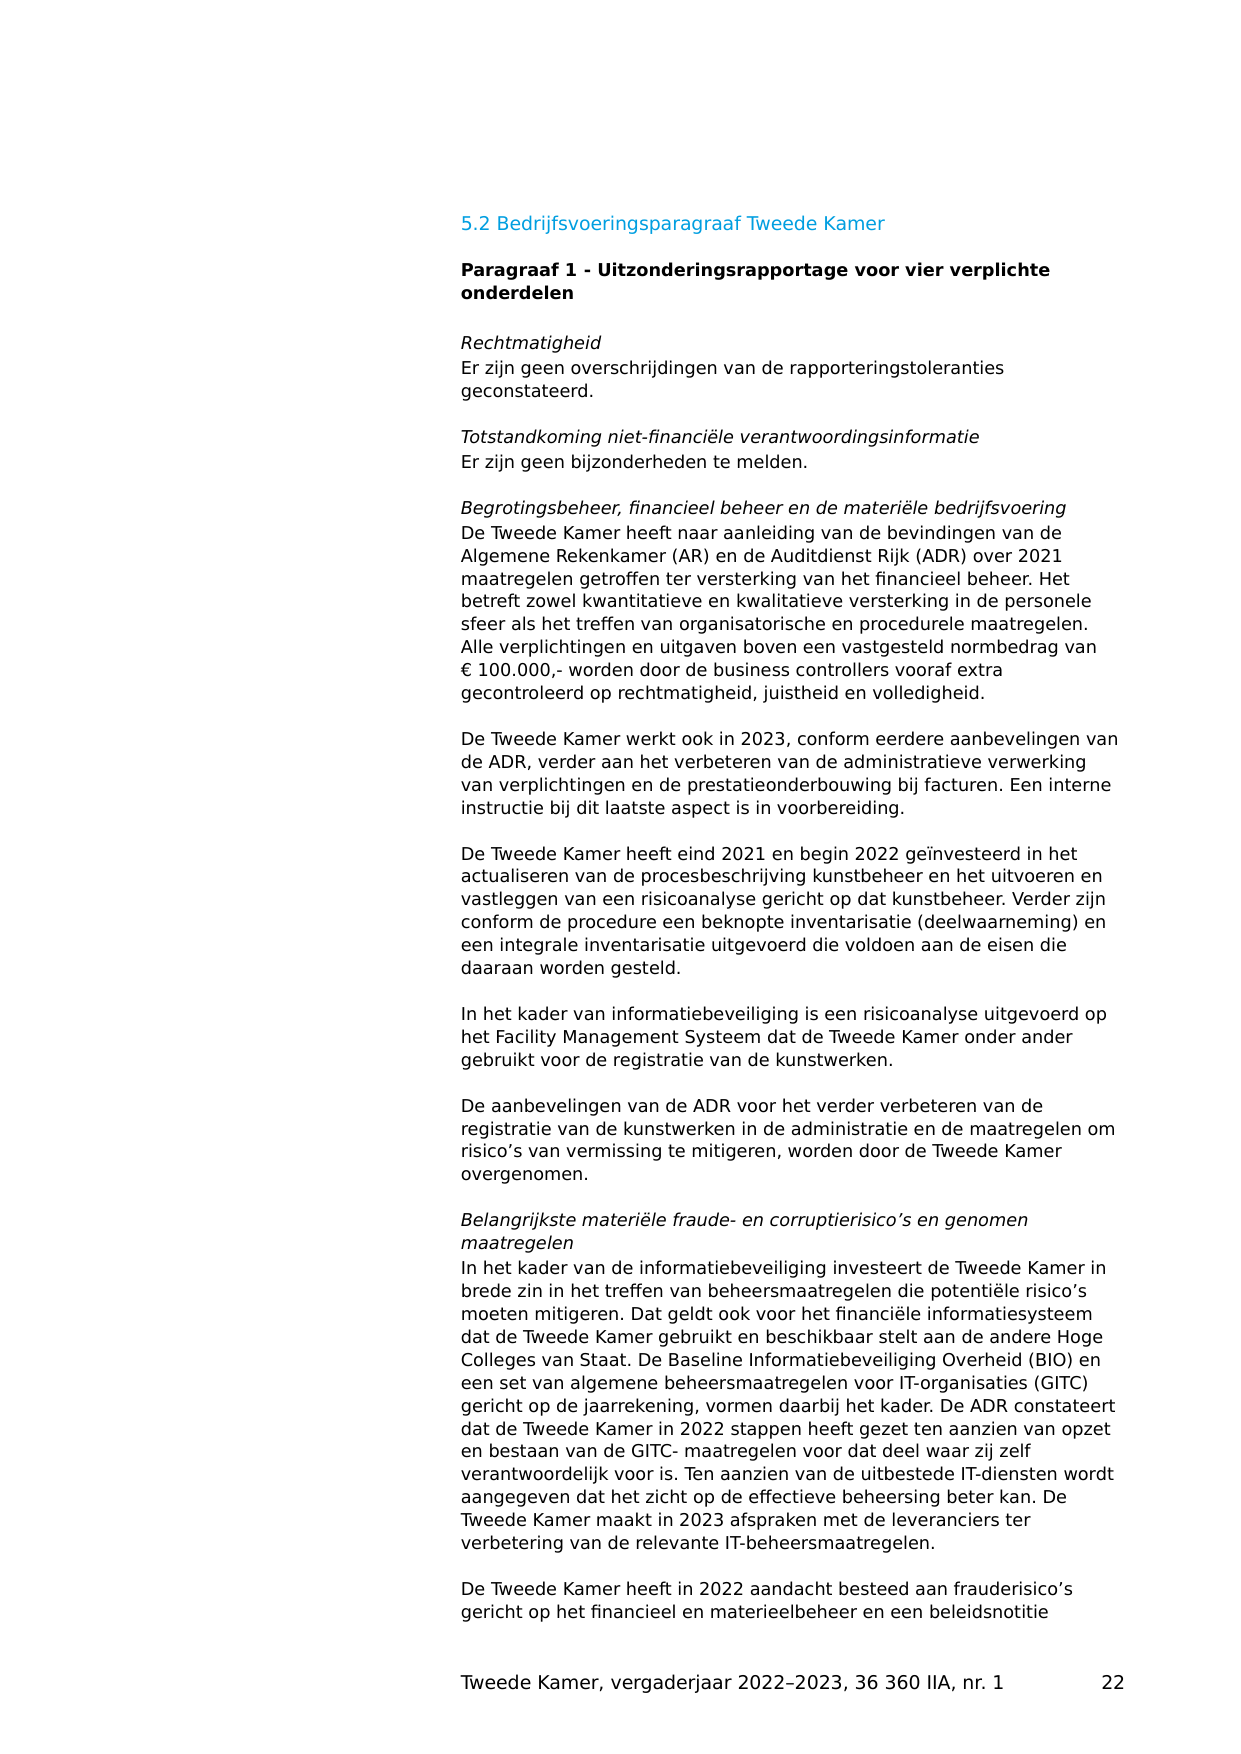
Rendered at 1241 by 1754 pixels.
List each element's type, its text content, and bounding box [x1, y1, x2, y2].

text Rechtmatigheid [461, 331, 1125, 354]
title 5.2 Bedrijfsvoeringsparagraaf Tweede Kamer [461, 213, 1125, 235]
text Belangrijkste materiële fraude- en corruptierisico’s en genomen maatregelen [461, 1208, 1125, 1254]
text Er zijn geen overschrijdingen van de rapporteringstoleranties geconstateerd. [461, 356, 1125, 402]
text In het kader van informatiebeveiliging is een risicoanalyse uitgevoerd op het Facility Management Systeem dat de Tweede Kamer onder ander gebruikt voor de registratie van de kunstwerken. [461, 1002, 1125, 1071]
text Er zijn geen bijzonderheden te melden. [461, 450, 1125, 473]
text Begrotingsbeheer, financieel beheer en de materiële bedrijfsvoering [461, 496, 1125, 519]
text Totstandkoming niet-financiële verantwoordingsinformatie [461, 425, 1125, 448]
text In het kader van de informatiebeveiliging investeert de Tweede Kamer in brede zin in het treffen van beheersmaatregelen die potentiële risico’s moeten mitigeren. Dat geldt ook voor het financiële informatiesysteem dat de Tweede Kamer gebruikt en beschikbaar stelt aan de andere Hoge Colleges van Staat. De Baseline Informatiebeveiliging Overheid (BIO) en een set van algemene beheersmaatregelen voor IT-organisaties (GITC) gericht op de jaarrekening, vormen daarbij het kader. De ADR constateert dat de Tweede Kamer in 2022 stappen heeft gezet ten aanzien van opzet en bestaan van de GITC- maatregelen voor dat deel waar zij zelf verantwoordelijk voor is. Ten aanzien van de uitbestede IT-diensten wordt aangegeven dat het zicht op de effectieve beheersing beter kan. De Tweede Kamer maakt in 2023 afspraken met de leveranciers ter verbetering van de relevante IT-beheersmaatregelen. [461, 1256, 1125, 1554]
text De Tweede Kamer werkt ook in 2023, conform eerdere aanbevelingen van de ADR, verder aan het verbeteren van de administratieve verwerking van verplichtingen en de prestatieonderbouwing bij facturen. Een interne instructie bij dit laatste aspect is in voorbereiding. [461, 727, 1125, 819]
text De aanbevelingen van de ADR voor het verder verbeteren van de registratie van de kunstwerken in de administratie en de maatregelen om risico’s van vermissing te mitigeren, worden door de Tweede Kamer overgenomen. [461, 1094, 1125, 1185]
text De Tweede Kamer heeft in 2022 aandacht besteed aan frauderisico’s gericht op het financieel en materieelbeheer en een beleidsnotitie [461, 1577, 1125, 1623]
text Paragraaf 1 - Uitzonderingsrapportage voor vier verplichte onderdelen [461, 258, 1125, 304]
text De Tweede Kamer heeft eind 2021 en begin 2022 geïnvesteerd in het actualiseren van de procesbeschrijving kunstbeheer en het uitvoeren en vastleggen van een risicoanalyse gericht op dat kunstbeheer. Verder zijn conform de procedure een beknopte inventarisatie (deelwaarneming) en een integrale inventarisatie uitgevoerd die voldoen aan de eisen die daaraan worden gesteld. [461, 842, 1125, 979]
text De Tweede Kamer heeft naar aanleiding van de bevindingen van de Algemene Rekenkamer (AR) en de Auditdienst Rijk (ADR) over 2021 maatregelen getroffen ter versterking van het financieel beheer. Het betreft zowel kwantitatieve en kwalitatieve versterking in de personele sfeer als het treffen van organisatorische en procedurele maatregelen. Alle verplichtingen en uitgaven boven een vastgesteld normbedrag van € 100.000,- worden door de business controllers vooraf extra gecontroleerd op rechtmatigheid, juistheid en volledigheid. [461, 521, 1125, 704]
